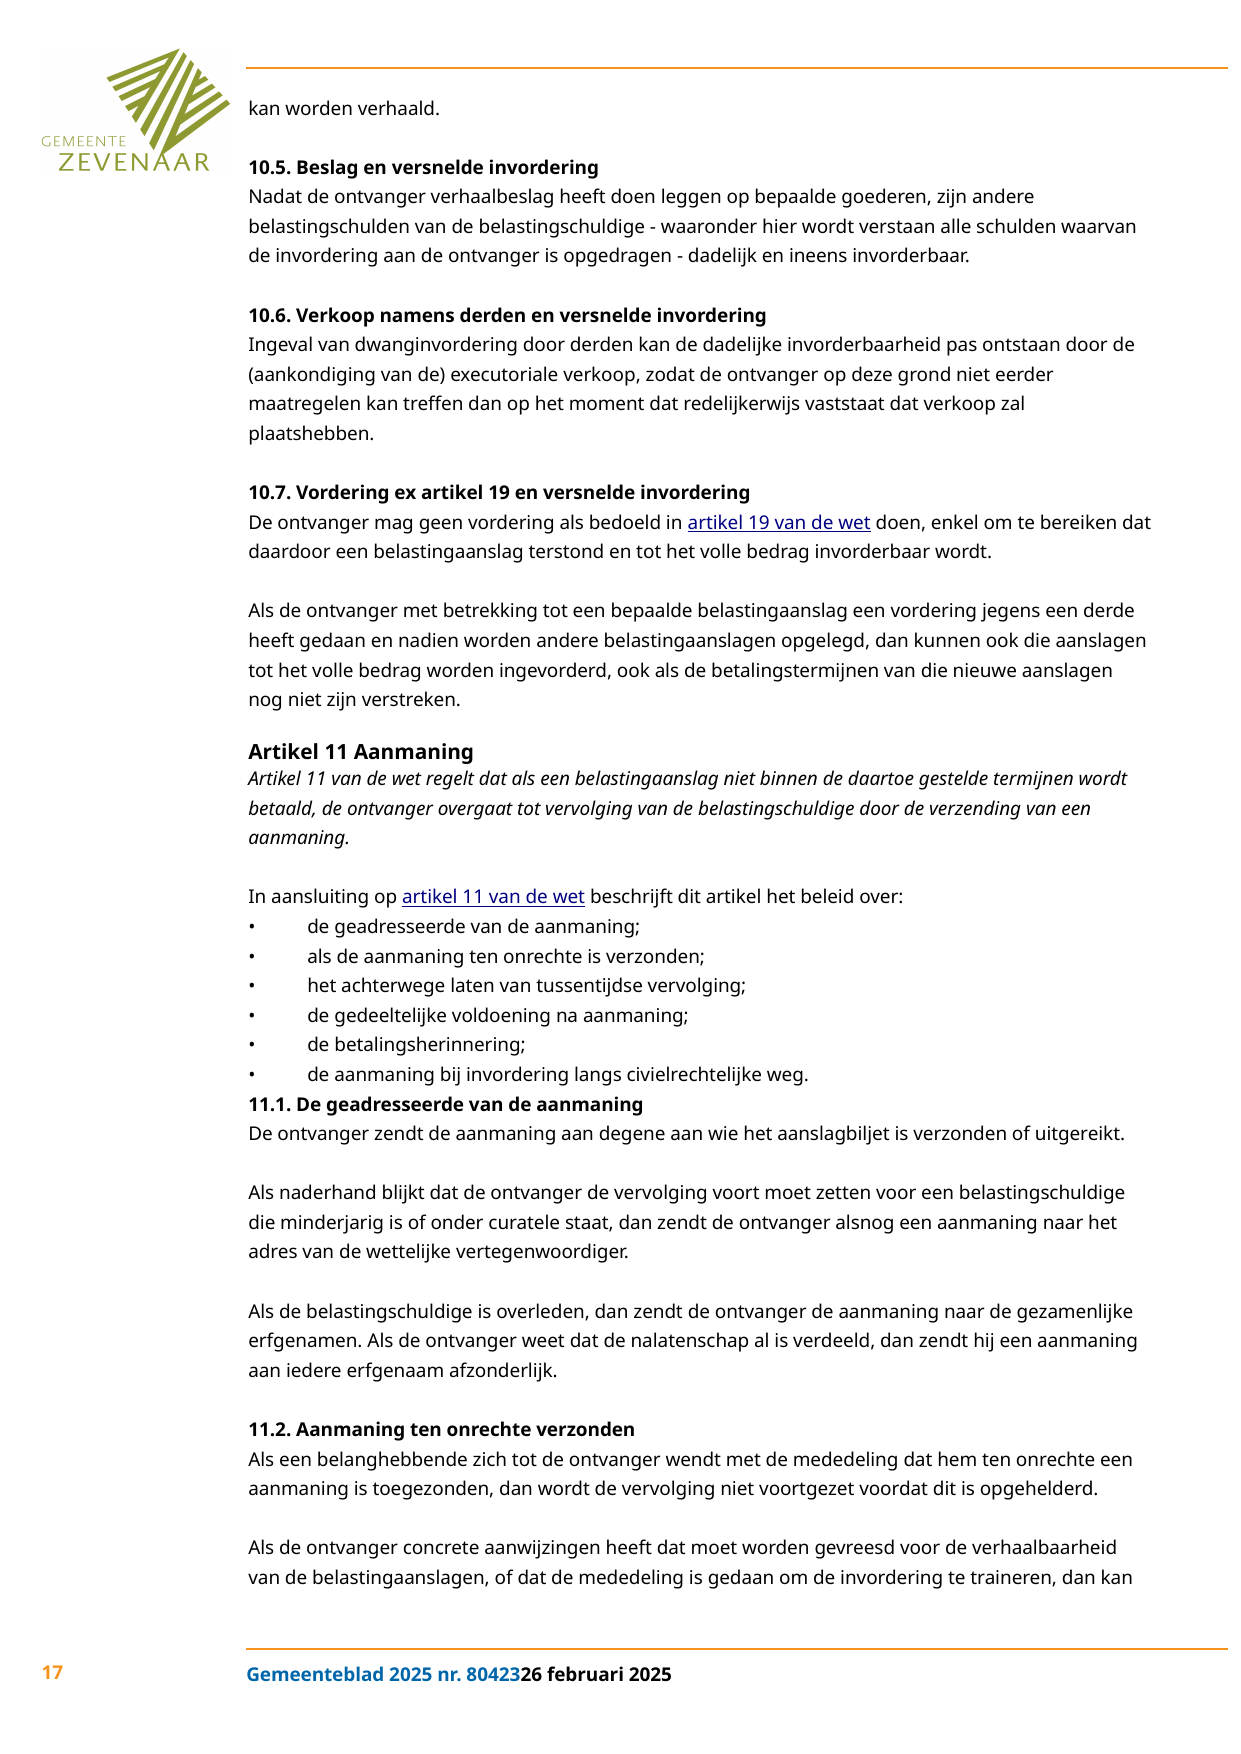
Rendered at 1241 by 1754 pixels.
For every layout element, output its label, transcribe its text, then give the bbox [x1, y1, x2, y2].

list de geadresseerde van de aanmaning; [248, 913, 1152, 939]
text Als een belanghebbende zich tot de ontvanger wendt met de mededeling dat hem ten onrechte een aanmaning is toegezonden, dan wordt de vervolging niet voortgezet voordat dit is opgehelderd. [248, 1446, 1152, 1501]
text Als de belastingschuldige is overleden, dan zendt de ontvanger de aanmaning naar de gezamenlijke erfgenamen. Als de ontvanger weet dat de nalatenschap al is verdeeld, dan zendt hij een aanmaning aan iedere erfgenaam afzonderlijk. [248, 1298, 1152, 1383]
list als de aanmaning ten onrechte is verzonden; [248, 943, 1152, 968]
text In aansluiting op artikel 11 van de wet beschrijft dit artikel het beleid over: [248, 884, 1152, 909]
list de betalingsherinnering; [248, 1032, 1152, 1057]
text 10.5. Beslag en versnelde invordering [248, 154, 1152, 180]
list het achterwege laten van tussentijdse vervolging; [248, 972, 1152, 998]
text 10.6. Verkoop namens derden en versnelde invordering [248, 302, 1152, 328]
text Artikel 11 van de wet regelt dat als een belastingaanslag niet binnen de daartoe gestelde termijnen wordt betaald, de ontvanger overgaat tot vervolging van de belastingschuldige door de verzending van een aanmaning. [248, 765, 1152, 850]
text 11.2. Aanmaning ten onrechte verzonden [248, 1416, 1152, 1442]
text kan worden verhaald. [248, 95, 1152, 121]
picture [41, 47, 231, 172]
text Als naderhand blijkt dat de ontvanger de vervolging voort moet zetten voor een belastingschuldige die minderjarig is of onder curatele staat, dan zendt de ontvanger alsnog een aanmaning naar het adres van de wettelijke vertegenwoordiger. [248, 1179, 1152, 1264]
text 11.1. De geadresseerde van de aanmaning [248, 1091, 1152, 1116]
text Artikel 11 Aanmaning [248, 737, 1152, 765]
list de gedeeltelijke voldoening na aanmaning; [248, 1002, 1152, 1028]
list de aanmaning bij invordering langs civielrechtelijke weg. [248, 1061, 1152, 1087]
text Als de ontvanger met betrekking tot een bepaalde belastingaanslag een vordering jegens een derde heeft gedaan en nadien worden andere belastingaanslagen opgelegd, dan kunnen ook die aanslagen tot het volle bedrag worden ingevorderd, ook als de betalingstermijnen van die nieuwe aanslagen nog niet zijn verstreken. [248, 598, 1152, 712]
text 10.7. Vordering ex artikel 19 en versnelde invordering [248, 479, 1152, 505]
text De ontvanger zendt de aanmaning aan degene aan wie het aanslagbiljet is verzonden of uitgereikt. [248, 1120, 1152, 1146]
text Ingeval van dwanginvordering door derden kan de dadelijke invorderbaarheid pas ontstaan door de (aankondiging van de) executoriale verkoop, zodat de ontvanger op deze grond niet eerder maatregelen kan treffen dan op het moment dat redelijkerwijs vaststaat dat verkoop zal plaatshebben. [248, 331, 1152, 446]
text Nadat de ontvanger verhaalbeslag heeft doen leggen op bepaalde goederen, zijn andere belastingschulden van de belastingschuldige - waaronder hier wordt verstaan alle schulden waarvan de invordering aan de ontvanger is opgedragen - dadelijk en ineens invorderbaar. [248, 183, 1152, 268]
text Als de ontvanger concrete aanwijzingen heeft dat moet worden gevreesd voor de verhaalbaarheid van de belastingaanslagen, of dat de mededeling is gedaan om de invordering te traineren, dan kan [248, 1534, 1152, 1590]
text De ontvanger mag geen vordering als bedoeld in artikel 19 van de wet doen, enkel om te bereiken dat daardoor een belastingaanslag terstond en tot het volle bedrag invorderbaar wordt. [248, 509, 1152, 564]
